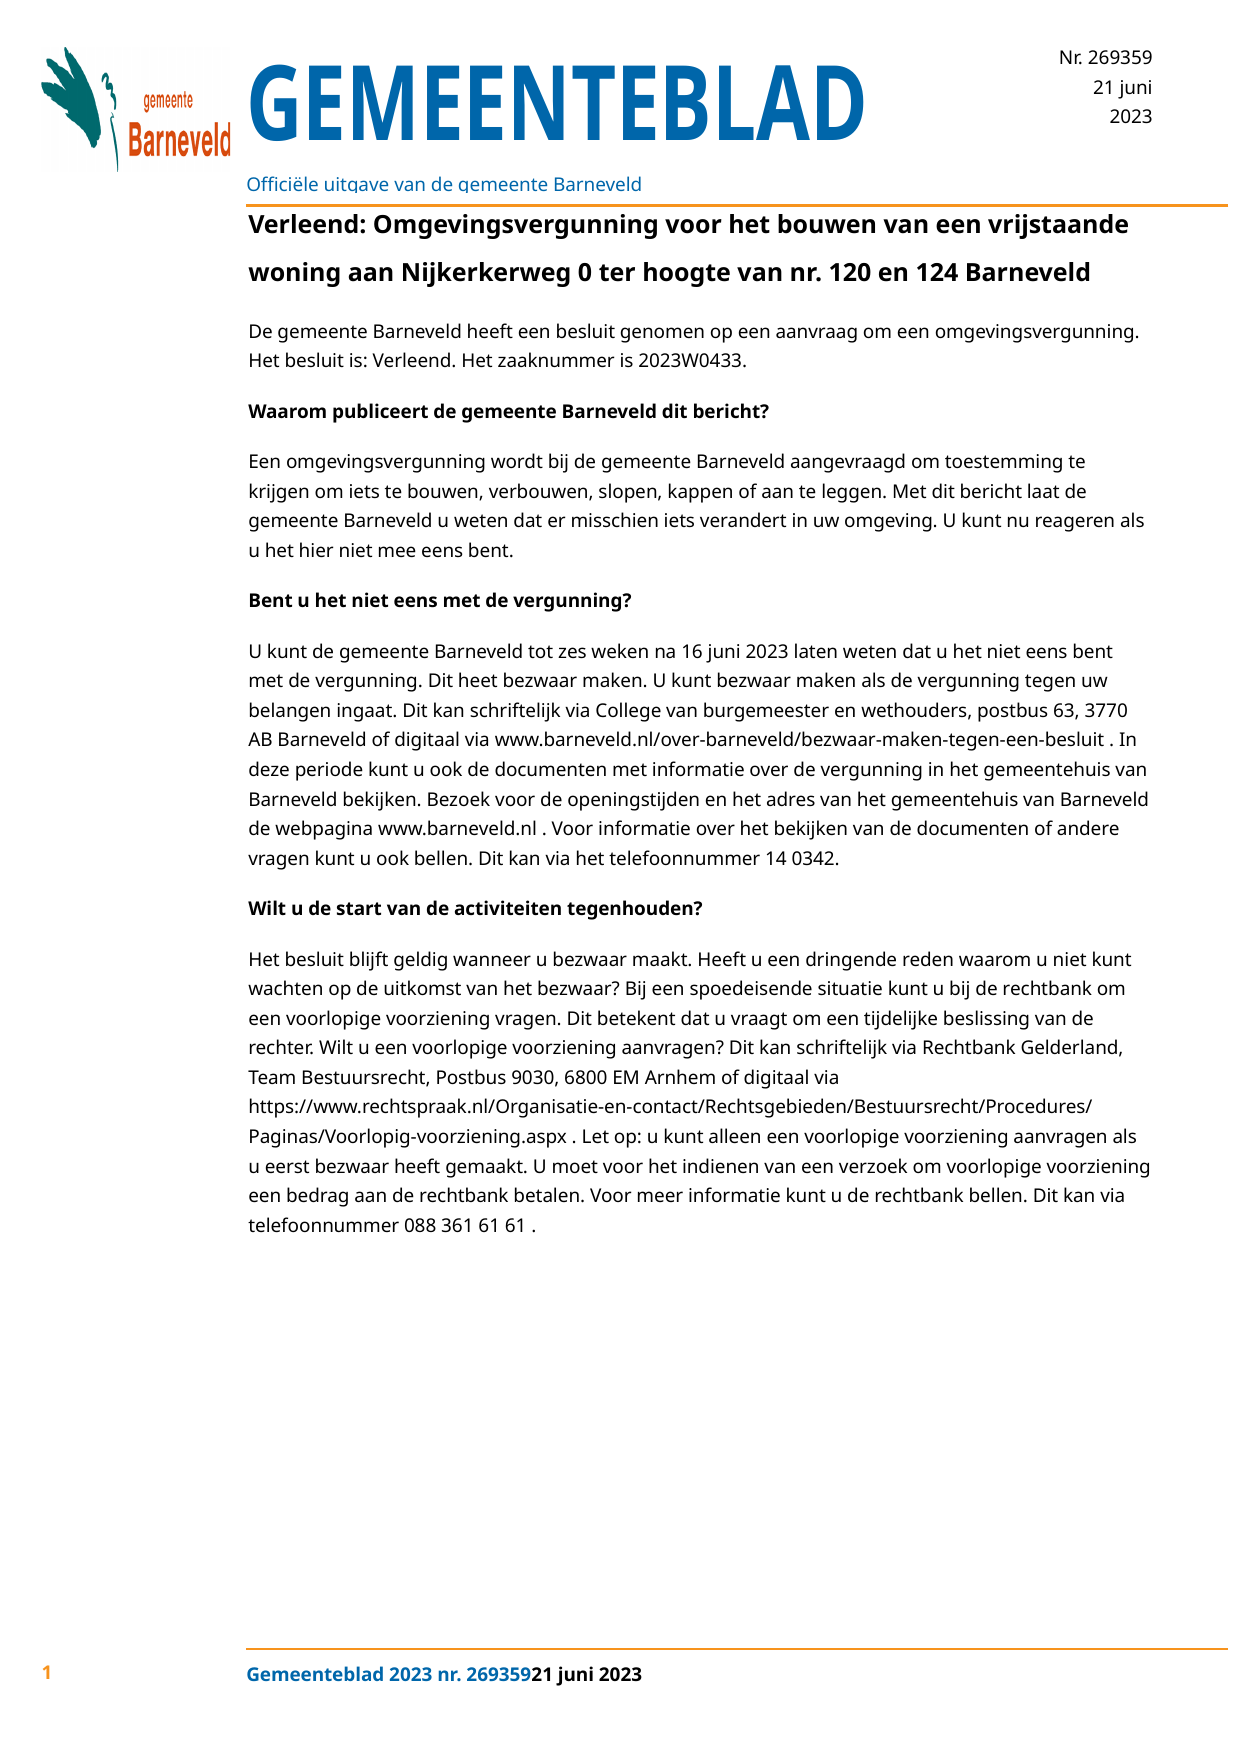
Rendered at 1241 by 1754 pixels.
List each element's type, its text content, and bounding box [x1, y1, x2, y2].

picture [41, 47, 231, 172]
text U kunt de gemeente Barneveld tot zes weken na 16 juni 2023 laten weten dat u het niet eens bent met de vergunning. Dit heet bezwaar maken. U kunt bezwaar maken als de vergunning tegen uw belangen ingaat. Dit kan schriftelijk via College van burgemeester en wethouders, postbus 63, 3770 AB Barneveld of digitaal via www.barneveld.nl/over-barneveld/bezwaar-maken-tegen-een-besluit . In deze periode kunt u ook de documenten met informatie over de vergunning in het gemeentehuis van Barneveld bekijken. Bezoek voor de openingstijden en het adres van het gemeentehuis van Barneveld de webpagina www.barneveld.nl . Voor informatie over het bekijken van de documenten of andere vragen kunt u ook bellen. Dit kan via het telefoonnummer 14 0342. [248, 638, 1152, 871]
text Verleend: Omgevingsvergunning voor het bouwen van een vrijstaande woning aan Nijkerkerweg 0 ter hoogte van nr. 120 en 124 Barneveld [248, 207, 1152, 288]
text Bent u het niet eens met de vergunning? [248, 587, 1152, 613]
text Een omgevingsvergunning wordt bij de gemeente Barneveld aangevraagd om toestemming te krijgen om iets te bouwen, verbouwen, slopen, kappen of aan te leggen. Met dit bericht laat de gemeente Barneveld u weten dat er misschien iets verandert in uw omgeving. U kunt nu reageren als u het hier niet mee eens bent. [248, 448, 1152, 563]
text Het besluit blijft geldig wanneer u bezwaar maakt. Heeft u een dringende reden waarom u niet kunt wachten op de uitkomst van het bezwaar? Bij een spoedeisende situatie kunt u bij de rechtbank om een voorlopige voorziening vragen. Dit betekent dat u vraagt om een tijdelijke beslissing van de rechter. Wilt u een voorlopige voorziening aanvragen? Dit kan schriftelijk via Rechtbank Gelderland, Team Bestuursrecht, Postbus 9030, 6800 EM Arnhem of digitaal via https://www.rechtspraak.nl/Organisatie-en-contact/Rechtsgebieden/Bestuursrecht/Procedures/Paginas/Voorlopig-voorziening.aspx . Let op: u kunt alleen een voorlopige voorziening aanvragen als u eerst bezwaar heeft gemaakt. U moet voor het indienen van een verzoek om voorlopige voorziening een bedrag aan de rechtbank betalen. Voor meer informatie kunt u de rechtbank bellen. Dit kan via telefoonnummer 088 361 61 61 . [248, 946, 1152, 1238]
text Waarom publiceert de gemeente Barneveld dit bericht? [248, 398, 1152, 424]
text De gemeente Barneveld heeft een besluit genomen op een aanvraag om een omgevingsvergunning. Het besluit is: Verleend. Het zaaknummer is 2023W0433. [248, 318, 1152, 373]
text Wilt u de start van de activiteiten tegenhouden? [248, 895, 1152, 921]
